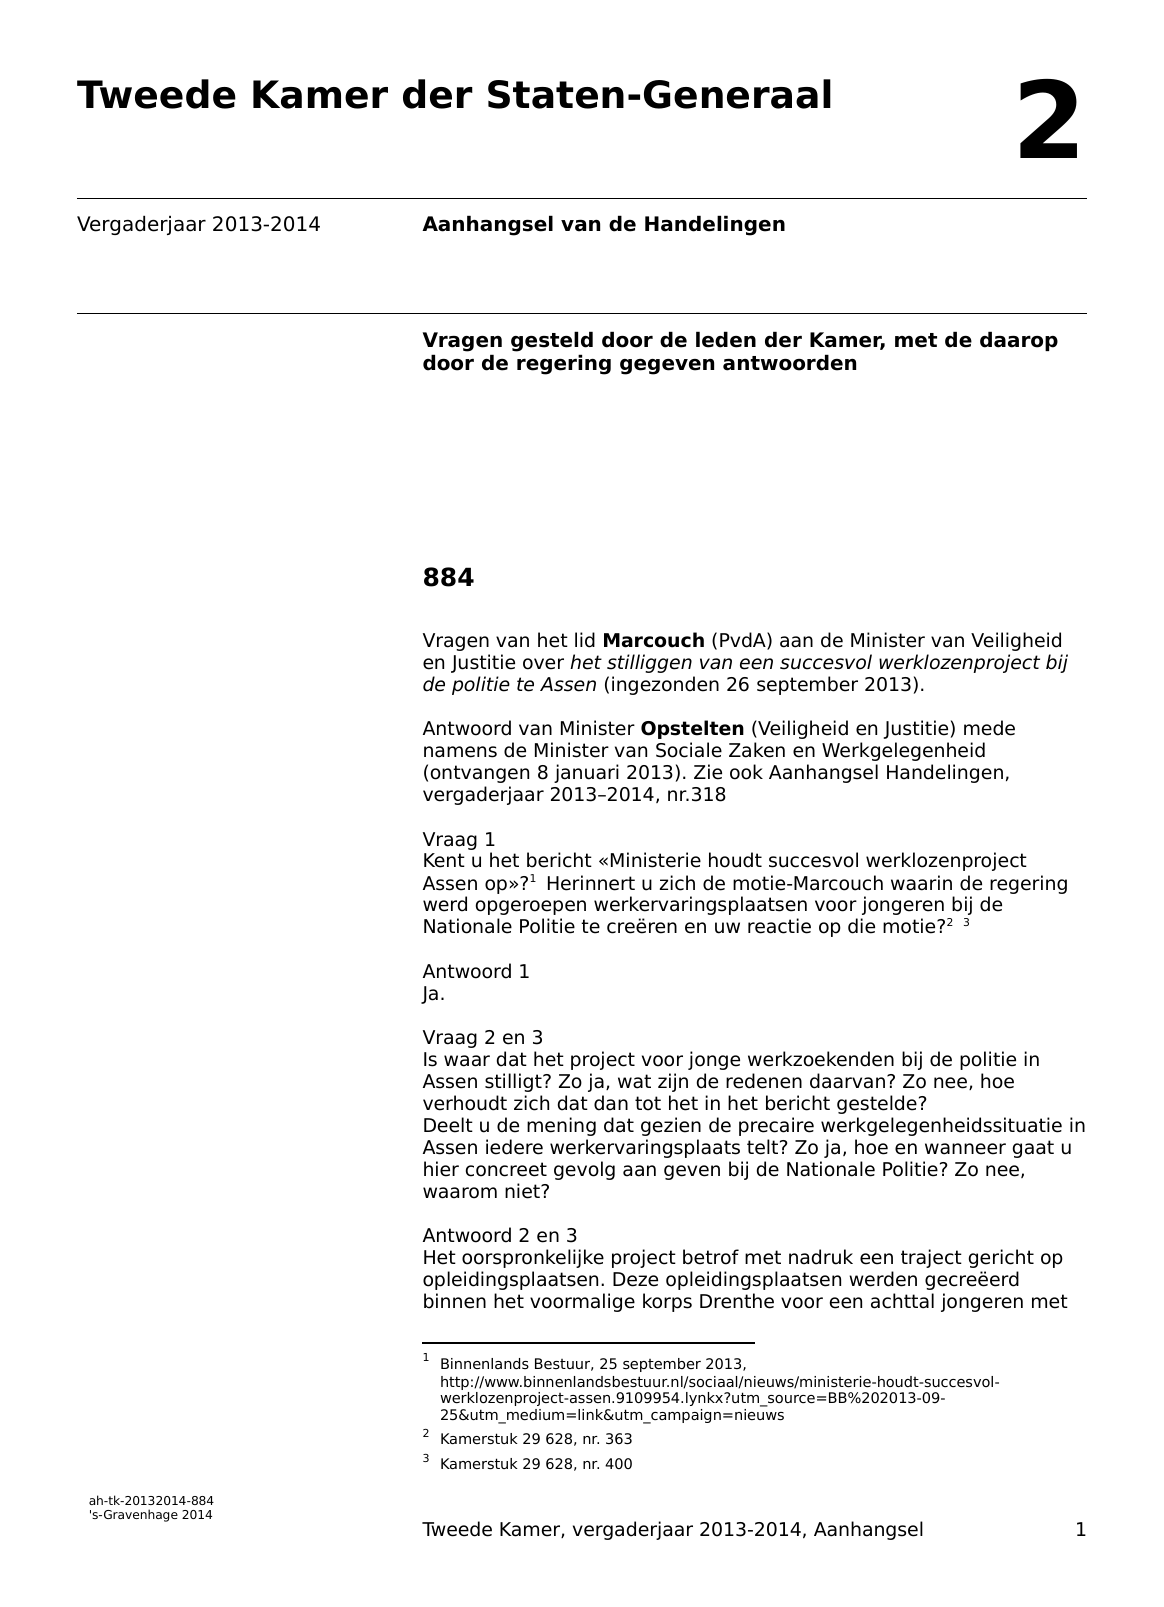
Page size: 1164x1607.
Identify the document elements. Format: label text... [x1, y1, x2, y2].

text 's-Gravenhage 2014 [88, 1508, 323, 1522]
text Vraag 1 [422, 828, 1087, 850]
text Kamerstuk 29 628, nr. 363 [422, 1427, 1087, 1449]
text Antwoord 1 [422, 961, 1087, 982]
text Vragen van het lid Marcouch (PvdA) aan de Minister van Veiligheid en Justitie over het stilliggen van een succesvol werklozenproject bij de politie te Assen (ingezonden 26 september 2013). [422, 630, 1087, 696]
text Is waar dat het project voor jonge werkzoekenden bij de politie in Assen stilligt? Zo ja, wat zijn de redenen daarvan? Zo nee, hoe verhoudt zich dat dan tot het in het bericht gestelde? [422, 1049, 1087, 1114]
table_cell [77, 314, 422, 375]
table_cell Aanhangsel van de Handelingen [422, 199, 1087, 313]
table_header 2 [886, 59, 1087, 198]
text Vraag 2 en 3 [422, 1027, 1087, 1049]
text Antwoord 2 en 3 [422, 1225, 1087, 1247]
text Het oorspronkelijke project betrof met nadruk een traject gericht op opleidingsplaatsen. Deze opleidingsplaatsen werden gecreëerd binnen het voormalige korps Drenthe voor een achttal jongeren met [422, 1247, 1087, 1313]
text Ja. [422, 982, 1087, 1004]
text ah-tk-20132014-884 [88, 1494, 323, 1508]
table_header Tweede Kamer der Staten-Generaal [77, 59, 886, 198]
table_cell Vragen gesteld door de leden der Kamer, met de daarop door de regering gegeven antwoorden [422, 314, 1087, 375]
text Binnenlands Bestuur, 25 september 2013, http://www.binnenlandsbestuur.nl/sociaal/nieuws/ministerie-houdt-succesvol-werklozenproject-assen.9109954.lynkx?utm_source=BB%202013-09-25&utm_medium=link&utm_campaign=nieuws [422, 1352, 1087, 1424]
text Kent u het bericht «Ministerie houdt succesvol werklozenproject Assen op»? Herinnert u zich de motie-Marcouch waarin de regering werd opgeroepen werkervaringsplaatsen voor jongeren bij de Nationale Politie te creëren en uw reactie op die motie? [422, 850, 1087, 938]
text 884 [422, 563, 1087, 592]
text Kamerstuk 29 628, nr. 400 [422, 1452, 1087, 1474]
text Antwoord van Minister Opstelten (Veiligheid en Justitie) mede namens de Minister van Sociale Zaken en Werkgelegenheid (ontvangen 8 januari 2013). Zie ook Aanhangsel Handelingen, vergaderjaar 2013–2014, nr.318 [422, 718, 1087, 806]
table_cell Vergaderjaar 2013-2014 [77, 199, 422, 313]
text Deelt u de mening dat gezien de precaire werkgelegenheidssituatie in Assen iedere werkervaringsplaats telt? Zo ja, hoe en wanneer gaat u hier concreet gevolg aan geven bij de Nationale Politie? Zo nee, waarom niet? [422, 1114, 1087, 1202]
